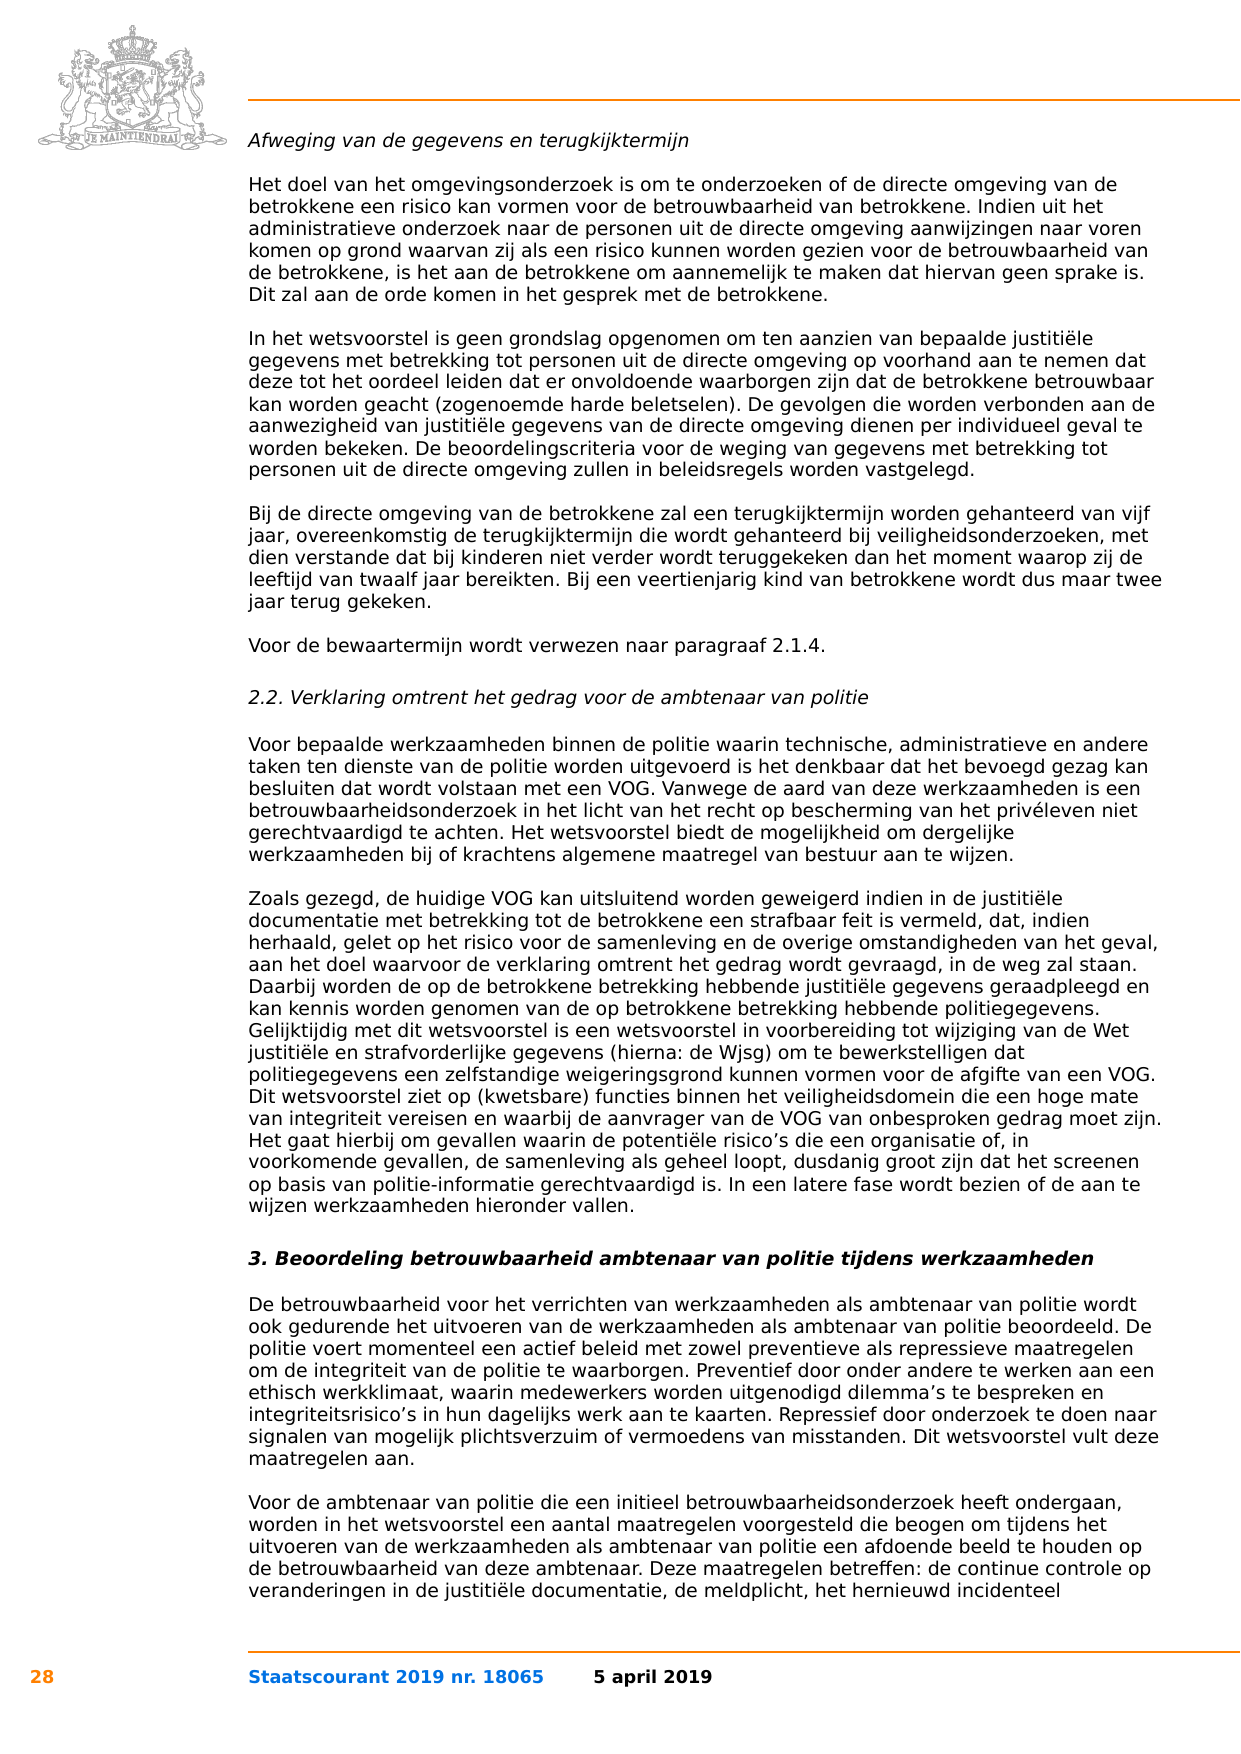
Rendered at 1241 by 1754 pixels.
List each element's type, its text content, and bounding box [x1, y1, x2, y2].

text De betrouwbaarheid voor het verrichten van werkzaamheden als ambtenaar van politie wordt ook gedurende het uitvoeren van de werkzaamheden als ambtenaar van politie beoordeeld. De politie voert momenteel een actief beleid met zowel preventieve als repressieve maatregelen om de integriteit van de politie te waarborgen. Preventief door onder andere te werken aan een ethisch werkklimaat, waarin medewerkers worden uitgenodigd dilemma’s te bespreken en integriteitsrisico’s in hun dagelijks werk aan te kaarten. Repressief door onderzoek te doen naar signalen van mogelijk plichtsverzuim of vermoedens van misstanden. Dit wetsvoorstel vult deze maatregelen aan. [248, 1294, 1163, 1470]
text Het doel van het omgevingsonderzoek is om te onderzoeken of de directe omgeving van de betrokkene een risico kan vormen voor de betrouwbaarheid van betrokkene. Indien uit het administratieve onderzoek naar de personen uit de directe omgeving aanwijzingen naar voren komen op grond waarvan zij als een risico kunnen worden gezien voor de betrouwbaarheid van de betrokkene, is het aan de betrokkene om aannemelijk te maken dat hiervan geen sprake is. Dit zal aan de orde komen in het gesprek met de betrokkene. [248, 174, 1163, 306]
text Zoals gezegd, de huidige VOG kan uitsluitend worden geweigerd indien in de justitiële documentatie met betrekking tot de betrokkene een strafbaar feit is vermeld, dat, indien herhaald, gelet op het risico voor de samenleving en de overige omstandigheden van het geval, aan het doel waarvoor de verklaring omtrent het gedrag wordt gevraagd, in de weg zal staan. Daarbij worden de op de betrokkene betrekking hebbende justitiële gegevens geraadpleegd en kan kennis worden genomen van de op betrokkene betrekking hebbende politiegegevens. [248, 888, 1163, 1019]
text Bij de directe omgeving van de betrokkene zal een terugkijktermijn worden gehanteerd van vijf jaar, overeenkomstig de terugkijktermijn die wordt gehanteerd bij veiligheidsonderzoeken, met dien verstande dat bij kinderen niet verder wordt teruggekeken dan het moment waarop zij de leeftijd van twaalf jaar bereikten. Bij een veertienjarig kind van betrokkene wordt dus maar twee jaar terug gekeken. [248, 503, 1163, 613]
subtitle 3. Beoordeling betrouwbaarheid ambtenaar van politie tijdens werkzaamheden [248, 1247, 1163, 1269]
text Gelijktijdig met dit wetsvoorstel is een wetsvoorstel in voorbereiding tot wijziging van de Wet justitiële en strafvorderlijke gegevens (hierna: de Wjsg) om te bewerkstelligen dat politiegegevens een zelfstandige weigeringsgrond kunnen vormen voor de afgifte van een VOG. Dit wetsvoorstel ziet op (kwetsbare) functies binnen het veiligheidsdomein die een hoge mate van integriteit vereisen en waarbij de aanvrager van de VOG van onbesproken gedrag moet zijn. Het gaat hierbij om gevallen waarin de potentiële risico’s die een organisatie of, in voorkomende gevallen, de samenleving als geheel loopt, dusdanig groot zijn dat het screenen op basis van politie-informatie gerechtvaardigd is. In een latere fase wordt bezien of de aan te wijzen werkzaamheden hieronder vallen. [248, 1019, 1163, 1217]
text Voor bepaalde werkzaamheden binnen de politie waarin technische, administratieve en andere taken ten dienste van de politie worden uitgevoerd is het denkbaar dat het bevoegd gezag kan besluiten dat wordt volstaan met een VOG. Vanwege de aard van deze werkzaamheden is een betrouwbaarheidsonderzoek in het licht van het recht op bescherming van het privéleven niet gerechtvaardigd te achten. Het wetsvoorstel biedt de mogelijkheid om dergelijke werkzaamheden bij of krachtens algemene maatregel van bestuur aan te wijzen. [248, 734, 1163, 866]
subtitle 2.2. Verklaring omtrent het gedrag voor de ambtenaar van politie [248, 687, 1163, 709]
text Voor de ambtenaar van politie die een initieel betrouwbaarheidsonderzoek heeft ondergaan, worden in het wetsvoorstel een aantal maatregelen voorgesteld die beogen om tijdens het uitvoeren van de werkzaamheden als ambtenaar van politie een afdoende beeld te houden op de betrouwbaarheid van deze ambtenaar. Deze maatregelen betreffen: de continue controle op veranderingen in de justitiële documentatie, de meldplicht, het hernieuwd incidenteel [248, 1492, 1163, 1602]
subtitle Afweging van de gegevens en terugkijktermijn [248, 130, 1163, 152]
text In het wetsvoorstel is geen grondslag opgenomen om ten aanzien van bepaalde justitiële gegevens met betrekking tot personen uit de directe omgeving op voorhand aan te nemen dat deze tot het oordeel leiden dat er onvoldoende waarborgen zijn dat de betrokkene betrouwbaar kan worden geacht (zogenoemde harde beletselen). De gevolgen die worden verbonden aan de aanwezigheid van justitiële gegevens van de directe omgeving dienen per individueel geval te worden bekeken. De beoordelingscriteria voor de weging van gegevens met betrekking tot personen uit de directe omgeving zullen in beleidsregels worden vastgelegd. [248, 327, 1163, 481]
text Voor de bewaartermijn wordt verwezen naar paragraaf 2.1.4. [248, 635, 1163, 657]
picture [38, 25, 227, 150]
